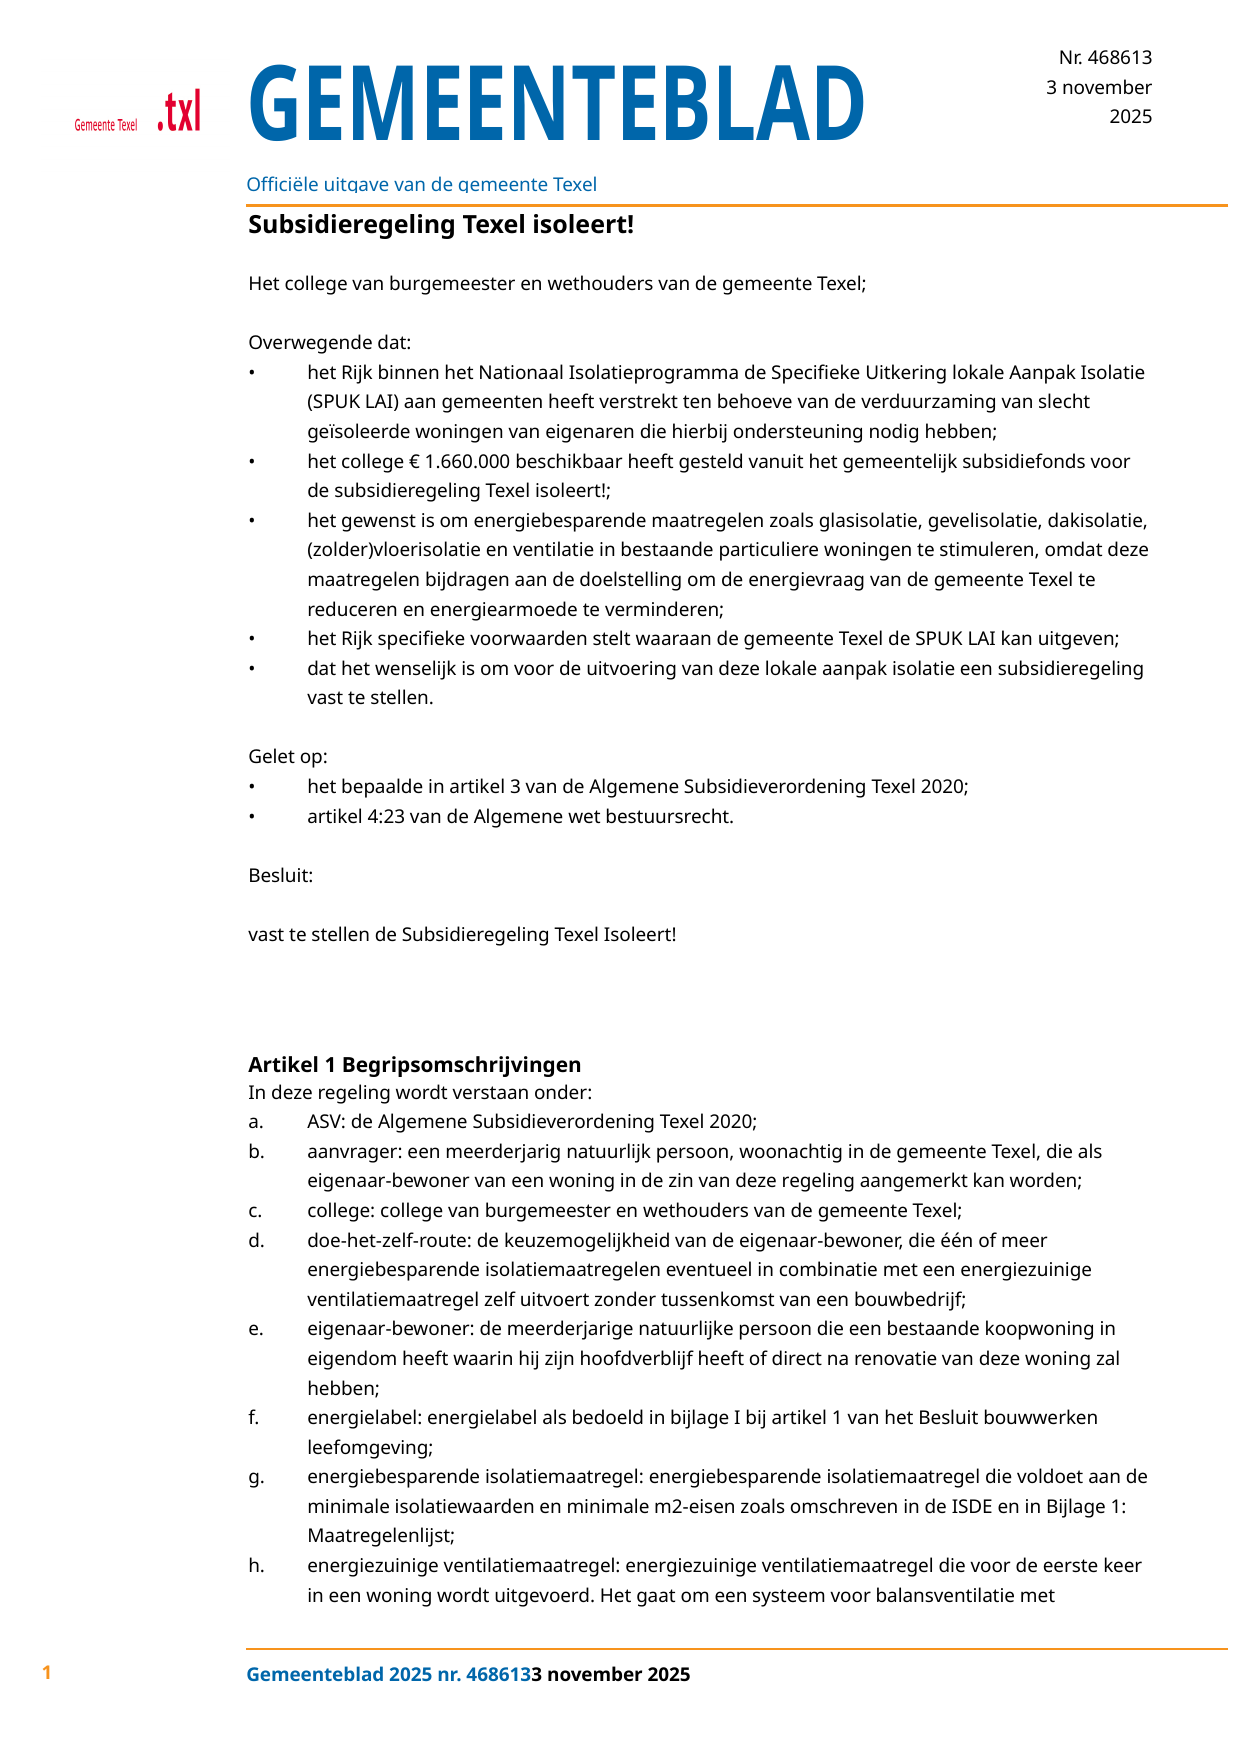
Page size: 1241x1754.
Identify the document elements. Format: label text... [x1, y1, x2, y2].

list het Rijk binnen het Nationaal Isolatieprogramma de Specifieke Uitkering lokale Aanpak Isolatie (SPUK LAI) aan gemeenten heeft verstrekt ten behoeve van de verduurzaming van slecht geïsoleerde woningen van eigenaren die hierbij ondersteuning nodig hebben; [248, 359, 1152, 444]
text In deze regeling wordt verstaan onder: [248, 1079, 1152, 1104]
text Overwegende dat: [248, 329, 1152, 355]
text Subsidieregeling Texel isoleert! [248, 207, 1152, 241]
list het bepaalde in artikel 3 van de Algemene Subsidieverordening Texel 2020; [248, 773, 1152, 799]
list het gewenst is om energiebesparende maatregelen zoals glasisolatie, gevelisolatie, dakisolatie, (zolder)vloerisolatie en ventilatie in bestaande particuliere woningen te stimuleren, omdat deze maatregelen bijdragen aan de doelstelling om de energievraag van de gemeente Texel te reduceren en energiearmoede te verminderen; [248, 507, 1152, 621]
list ASV: de Algemene Subsidieverordening Texel 2020; [248, 1108, 1152, 1134]
list het Rijk specifieke voorwaarden stelt waaraan de gemeente Texel de SPUK LAI kan uitgeven; [248, 625, 1152, 651]
text Het college van burgemeester en wethouders van de gemeente Texel; [248, 270, 1152, 296]
list energiebesparende isolatiemaatregel: energiebesparende isolatiemaatregel die voldoet aan de minimale isolatiewaarden en minimale m2-eisen zoals omschreven in de ISDE en in Bijlage 1: Maatregelenlijst; [248, 1463, 1152, 1548]
list energielabel: energielabel als bedoeld in bijlage I bij artikel 1 van het Besluit bouwwerken leefomgeving; [248, 1404, 1152, 1459]
list het college € 1.660.000 beschikbaar heeft gesteld vanuit het gemeentelijk subsidiefonds voor de subsidieregeling Texel isoleert!; [248, 448, 1152, 503]
text Gelet op: [248, 744, 1152, 769]
list dat het wenselijk is om voor de uitvoering van deze lokale aanpak isolatie een subsidieregeling vast te stellen. [248, 655, 1152, 710]
picture [41, 47, 231, 172]
list aanvrager: een meerderjarig natuurlijk persoon, woonachtig in de gemeente Texel, die als eigenaar-bewoner van een woning in de zin van deze regeling aangemerkt kan worden; [248, 1138, 1152, 1193]
text vast te stellen de Subsidieregeling Texel Isoleert! [248, 921, 1152, 947]
list energiezuinige ventilatiemaatregel: energiezuinige ventilatiemaatregel die voor de eerste keer in een woning wordt uitgevoerd. Het gaat om een systeem voor balansventilatie met [248, 1552, 1152, 1607]
text Besluit: [248, 862, 1152, 888]
list college: college van burgemeester en wethouders van de gemeente Texel; [248, 1197, 1152, 1223]
list eigenaar-bewoner: de meerderjarige natuurlijke persoon die een bestaande koopwoning in eigendom heeft waarin hij zijn hoofdverblijf heeft of direct na renovatie van deze woning zal hebben; [248, 1316, 1152, 1400]
text Artikel 1 Begripsomschrijvingen [248, 1050, 1152, 1079]
list doe-het-zelf-route: de keuzemogelijkheid van de eigenaar-bewoner, die één of meer energiebesparende isolatiemaatregelen eventueel in combinatie met een energiezuinige ventilatiemaatregel zelf uitvoert zonder tussenkomst van een bouwbedrijf; [248, 1227, 1152, 1312]
list artikel 4:23 van de Algemene wet bestuursrecht. [248, 803, 1152, 828]
